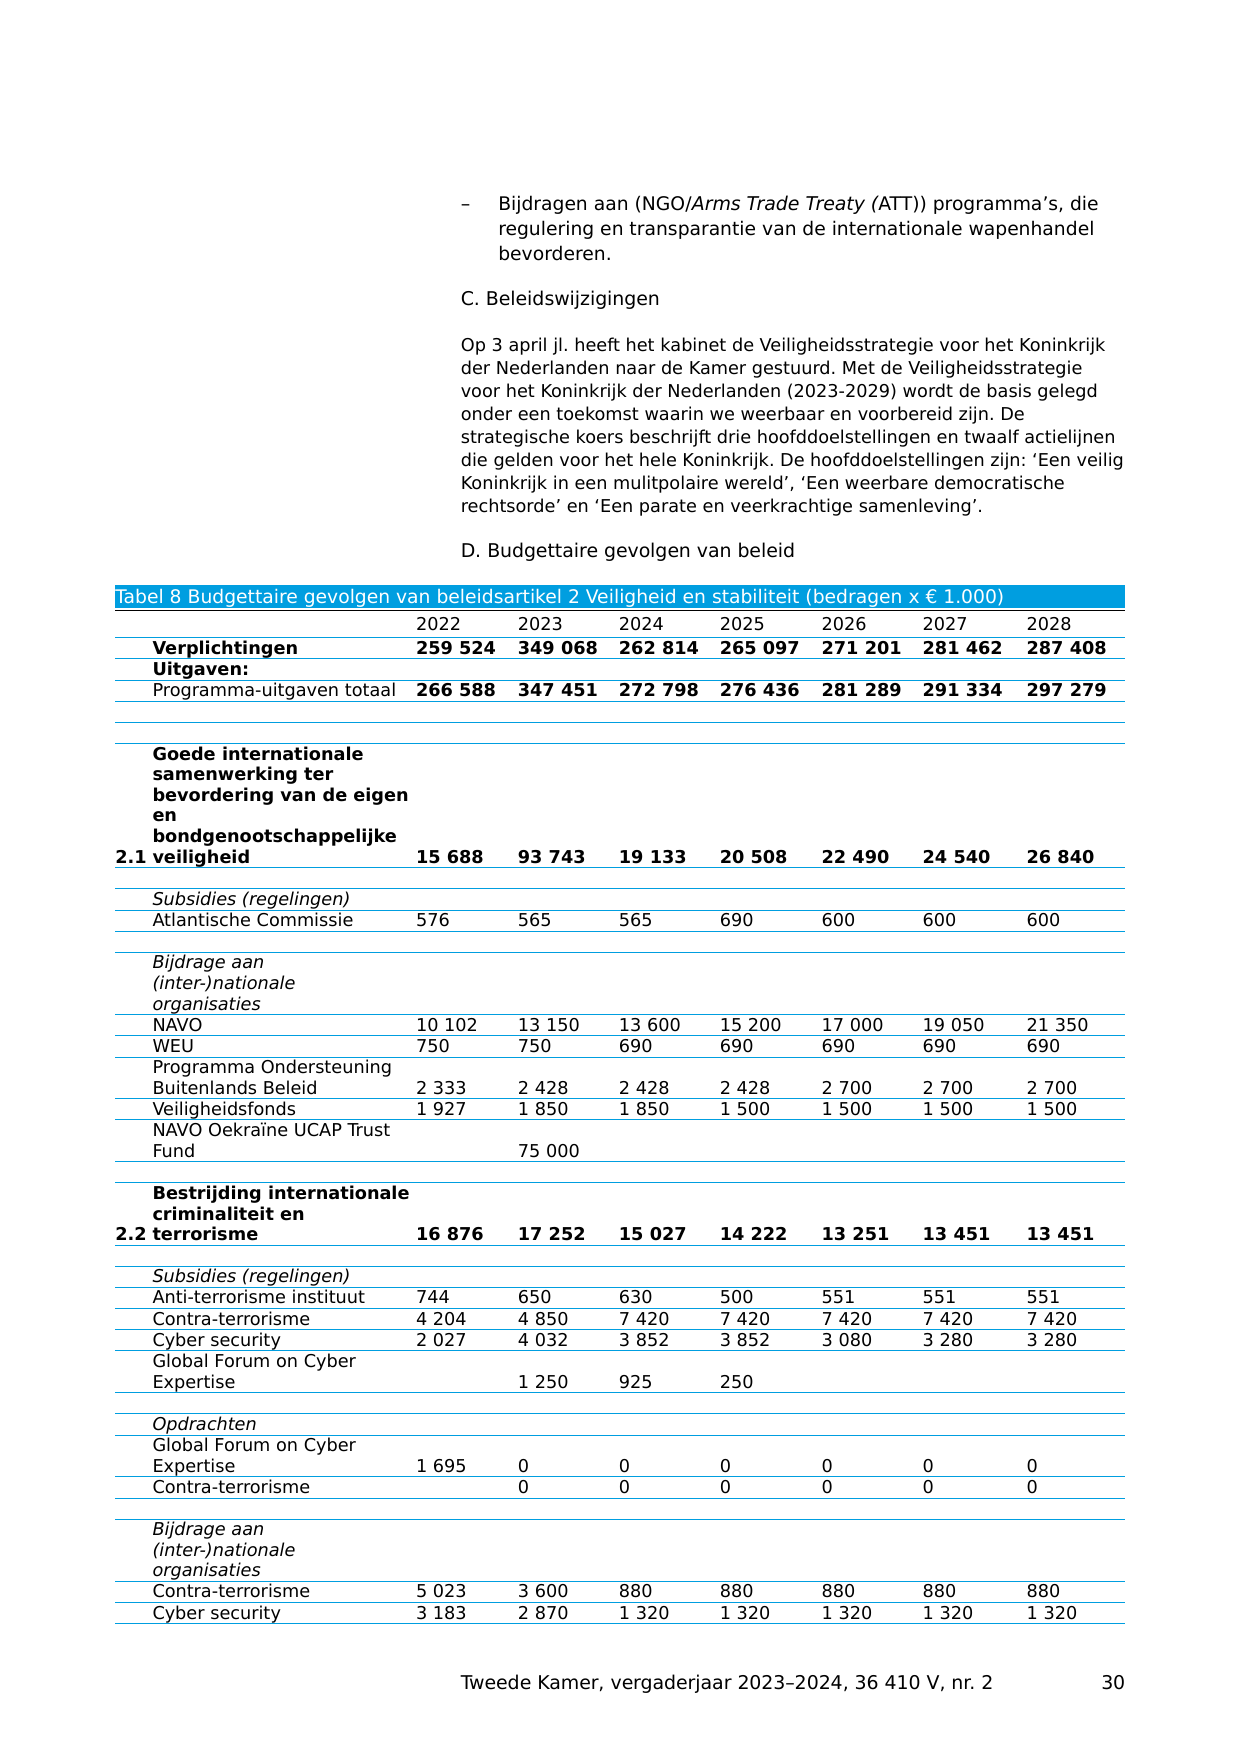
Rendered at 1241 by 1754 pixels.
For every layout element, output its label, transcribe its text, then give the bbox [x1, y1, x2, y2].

table_cell [515, 1393, 616, 1413]
table_cell [717, 723, 818, 743]
table_cell [149, 868, 413, 888]
table_cell [717, 889, 818, 909]
table_cell [920, 702, 1023, 722]
table_cell [616, 1414, 717, 1434]
table_cell 20 508 [717, 744, 818, 867]
table_cell [515, 702, 616, 722]
table_cell [717, 953, 818, 1014]
table_cell 0 [717, 1436, 818, 1476]
table_cell 0 [920, 1477, 1023, 1497]
table_cell [819, 932, 919, 952]
table_cell [515, 659, 616, 679]
table_cell [413, 1499, 515, 1518]
table_cell 349 068 [515, 638, 616, 658]
table_cell [115, 1015, 149, 1035]
table_cell [920, 1267, 1023, 1287]
table_cell [515, 889, 616, 909]
table_cell 1 500 [819, 1099, 919, 1119]
table_cell [115, 953, 149, 1014]
table_cell 24 540 [920, 744, 1023, 867]
table_cell [616, 868, 717, 888]
table_cell 1 500 [920, 1099, 1023, 1119]
table_cell [920, 1246, 1023, 1266]
table_cell 266 588 [413, 681, 515, 701]
table_cell [413, 723, 515, 743]
table_cell [413, 889, 515, 909]
table_cell [115, 868, 149, 888]
table_cell [616, 723, 717, 743]
table_cell [115, 659, 149, 679]
table_cell [149, 1246, 413, 1266]
table_cell [920, 889, 1023, 909]
table_cell 2026 [819, 611, 919, 637]
table_cell [717, 1499, 818, 1518]
table_cell 297 279 [1024, 681, 1125, 701]
table_cell [413, 1351, 515, 1392]
table_cell [920, 953, 1023, 1014]
table_cell [717, 1246, 818, 1266]
table_cell 19 133 [616, 744, 717, 867]
table_cell [717, 868, 818, 888]
table_cell [1024, 1393, 1125, 1413]
table_cell [115, 1477, 149, 1497]
table_cell 5 023 [413, 1582, 515, 1602]
table_cell Global Forum on Cyber Expertise [149, 1351, 413, 1392]
table_cell 3 183 [413, 1603, 515, 1623]
table_cell 276 436 [717, 681, 818, 701]
table_cell [819, 702, 919, 722]
table_cell 0 [920, 1436, 1023, 1476]
table_cell 576 [413, 911, 515, 931]
table_cell 0 [515, 1436, 616, 1476]
table_cell [920, 1120, 1023, 1161]
table_cell 7 420 [920, 1309, 1023, 1329]
table_cell [819, 723, 919, 743]
table_cell 22 490 [819, 744, 919, 867]
table_cell [149, 932, 413, 952]
table_cell 26 840 [1024, 744, 1125, 867]
table_cell [616, 1393, 717, 1413]
table_cell [1024, 1120, 1125, 1161]
table_cell NAVO [149, 1015, 413, 1035]
table_cell 347 451 [515, 681, 616, 701]
table_cell [515, 723, 616, 743]
table_cell [717, 1162, 818, 1182]
table_cell [115, 1520, 149, 1581]
table_cell [920, 868, 1023, 888]
table_cell 3 600 [515, 1582, 616, 1602]
table_cell [717, 1393, 818, 1413]
table_cell [515, 1499, 616, 1518]
table_cell WEU [149, 1036, 413, 1056]
table_cell [115, 1436, 149, 1476]
table_cell 690 [920, 1036, 1023, 1056]
table_cell [819, 1246, 919, 1266]
table_cell [115, 702, 149, 722]
table_cell [819, 1520, 919, 1581]
table_cell 690 [616, 1036, 717, 1056]
table_cell Atlantische Commissie [149, 911, 413, 931]
list Bijdragen aan (NGO/Arms Trade Treaty (ATT)) programma’s, die regulering en transparantie van de internationale wapenhandel bevorderen. [461, 191, 1125, 266]
table_cell 1 850 [515, 1099, 616, 1119]
table_cell [616, 932, 717, 952]
table_cell [819, 1351, 919, 1392]
table_cell [149, 611, 413, 637]
table_cell [1024, 1267, 1125, 1287]
table_cell [1024, 1246, 1125, 1266]
table_cell [115, 1099, 149, 1119]
table_cell 0 [819, 1436, 919, 1476]
table_cell 0 [616, 1436, 717, 1476]
table_cell [115, 1036, 149, 1056]
table_cell 2 700 [819, 1058, 919, 1098]
table_cell 250 [717, 1351, 818, 1392]
table_cell [115, 611, 149, 637]
table_cell [819, 1267, 919, 1287]
table_cell Bestrijding internationale criminaliteit en terrorisme [149, 1183, 413, 1245]
table_cell [115, 1309, 149, 1329]
table_cell Programma-uitgaven totaal [149, 681, 413, 701]
table_cell 2.1 [115, 744, 149, 867]
table_cell 1 320 [920, 1603, 1023, 1623]
table_cell Veiligheidsfonds [149, 1099, 413, 1119]
table_cell [1024, 1414, 1125, 1434]
table_cell [149, 723, 413, 743]
table_cell [616, 1520, 717, 1581]
table_cell [1024, 1351, 1125, 1392]
table_cell 2 700 [1024, 1058, 1125, 1098]
table_cell [616, 702, 717, 722]
table_cell Anti-terrorisme instituut [149, 1288, 413, 1308]
table_cell [1024, 723, 1125, 743]
table_cell [920, 1520, 1023, 1581]
table_cell [413, 1414, 515, 1434]
table_cell [616, 1499, 717, 1518]
table_cell [1024, 1499, 1125, 1518]
table_cell 880 [717, 1582, 818, 1602]
table_cell 1 250 [515, 1351, 616, 1392]
table_cell [413, 1520, 515, 1581]
table_cell 16 876 [413, 1183, 515, 1245]
table_cell [413, 932, 515, 952]
table_cell 10 102 [413, 1015, 515, 1035]
table_cell [819, 1162, 919, 1182]
table_cell 551 [1024, 1288, 1125, 1308]
table_cell 0 [819, 1477, 919, 1497]
table_cell NAVO Oekraïne UCAP Trust Fund [149, 1120, 413, 1161]
table_cell 281 289 [819, 681, 919, 701]
table_cell 15 027 [616, 1183, 717, 1245]
table_cell [616, 1267, 717, 1287]
table_cell [115, 1393, 149, 1413]
table_cell Uitgaven: [149, 659, 413, 679]
table_cell 750 [515, 1036, 616, 1056]
table_cell [920, 1351, 1023, 1392]
table_cell [149, 702, 413, 722]
table_cell [1024, 659, 1125, 679]
table_cell 565 [515, 911, 616, 931]
table_cell 15 200 [717, 1015, 818, 1035]
table_cell 880 [920, 1582, 1023, 1602]
table_cell 2023 [515, 611, 616, 637]
table_cell Goede internationale samenwerking ter bevordering van de eigen en bondgenootschappelijke veiligheid [149, 744, 413, 867]
table_cell 2 428 [616, 1058, 717, 1098]
table_cell 3 852 [616, 1330, 717, 1350]
table_cell [616, 1162, 717, 1182]
table_cell [515, 1246, 616, 1266]
table_cell 1 695 [413, 1436, 515, 1476]
table_cell 880 [1024, 1582, 1125, 1602]
table_cell 7 420 [717, 1309, 818, 1329]
table_cell 7 420 [616, 1309, 717, 1329]
table_cell [115, 1267, 149, 1287]
table_cell [115, 889, 149, 909]
table_cell [819, 1499, 919, 1518]
table_cell 744 [413, 1288, 515, 1308]
table_cell [819, 868, 919, 888]
table_cell [616, 889, 717, 909]
table_cell 271 201 [819, 638, 919, 658]
table_cell Global Forum on Cyber Expertise [149, 1436, 413, 1476]
table_cell 291 334 [920, 681, 1023, 701]
table_cell 262 814 [616, 638, 717, 658]
table_cell 551 [819, 1288, 919, 1308]
table_cell [149, 1499, 413, 1518]
table_cell [515, 932, 616, 952]
table_cell 880 [616, 1582, 717, 1602]
table_cell 1 320 [1024, 1603, 1125, 1623]
table_cell 259 524 [413, 638, 515, 658]
table_cell 0 [515, 1477, 616, 1497]
table_cell [115, 1351, 149, 1392]
table_cell 2 428 [717, 1058, 818, 1098]
table_cell 2 870 [515, 1603, 616, 1623]
table_cell 7 420 [819, 1309, 919, 1329]
table_cell 2 333 [413, 1058, 515, 1098]
table_cell 93 743 [515, 744, 616, 867]
table_cell 272 798 [616, 681, 717, 701]
table_cell 1 320 [717, 1603, 818, 1623]
table_cell [413, 1246, 515, 1266]
table_cell [115, 1330, 149, 1350]
table_cell 4 032 [515, 1330, 616, 1350]
table_cell [920, 932, 1023, 952]
table_cell 19 050 [920, 1015, 1023, 1035]
table_cell 880 [819, 1582, 919, 1602]
title C. Beleidswijzigingen [461, 288, 1125, 310]
table_cell 265 097 [717, 638, 818, 658]
table_cell 13 150 [515, 1015, 616, 1035]
table_cell [115, 1288, 149, 1308]
table_cell [1024, 868, 1125, 888]
table_cell [115, 1246, 149, 1266]
table_cell 13 451 [1024, 1183, 1125, 1245]
table_cell 14 222 [717, 1183, 818, 1245]
table_cell [515, 868, 616, 888]
table_cell [115, 1058, 149, 1098]
table_cell [413, 953, 515, 1014]
table_cell 0 [1024, 1477, 1125, 1497]
table_cell [413, 702, 515, 722]
table_cell [717, 1520, 818, 1581]
table_cell 690 [717, 1036, 818, 1056]
table_cell [819, 1120, 919, 1161]
table_cell 3 080 [819, 1330, 919, 1350]
table_cell [920, 1499, 1023, 1518]
table_cell 2022 [413, 611, 515, 637]
table_cell 4 204 [413, 1309, 515, 1329]
table_cell [413, 1477, 515, 1497]
table_cell Cyber security [149, 1330, 413, 1350]
table_cell [115, 1162, 149, 1182]
table_cell [115, 638, 149, 658]
table_cell [616, 1120, 717, 1161]
table_cell Subsidies (regelingen) [149, 889, 413, 909]
table_cell Contra-terrorisme [149, 1309, 413, 1329]
table_cell 75 000 [515, 1120, 616, 1161]
table_cell [1024, 953, 1125, 1014]
table_cell [515, 1414, 616, 1434]
table_cell 15 688 [413, 744, 515, 867]
table_cell Contra-terrorisme [149, 1477, 413, 1497]
table_cell [115, 1582, 149, 1602]
table_cell 690 [819, 1036, 919, 1056]
table_cell [413, 659, 515, 679]
table_cell 690 [717, 911, 818, 931]
table_cell 1 850 [616, 1099, 717, 1119]
text Op 3 april jl. heeft het kabinet de Veiligheidsstrategie voor het Koninkrijk der Nederlanden naar de Kamer gestuurd. Met de Veiligheidsstrategie voor het Koninkrijk der Nederlanden (2023-2029) wordt de basis gelegd onder een toekomst waarin we weerbaar en voorbereid zijn. De strategische koers beschrijft drie hoofddoelstellingen en twaalf actielijnen die gelden voor het hele Koninkrijk. De hoofddoelstellingen zijn: ‘Een veilig Koninkrijk in een mulitpolaire wereld’, ‘Een weerbare democratische rechtsorde’ en ‘Een parate en veerkrachtige samenleving’. [461, 333, 1125, 517]
table_cell [115, 911, 149, 931]
table_cell 1 500 [1024, 1099, 1125, 1119]
table_cell [819, 1393, 919, 1413]
table_cell Cyber security [149, 1603, 413, 1623]
table_cell [413, 1162, 515, 1182]
table_cell 21 350 [1024, 1015, 1125, 1035]
table_cell [819, 1414, 919, 1434]
table_cell [515, 1267, 616, 1287]
table_cell 2027 [920, 611, 1023, 637]
table_cell 2.2 [115, 1183, 149, 1245]
table_cell 500 [717, 1288, 818, 1308]
table_cell [920, 723, 1023, 743]
table_cell 565 [616, 911, 717, 931]
table_cell [115, 932, 149, 952]
table_cell [1024, 1520, 1125, 1581]
table_cell 281 462 [920, 638, 1023, 658]
table_cell [717, 659, 818, 679]
table_cell [920, 1414, 1023, 1434]
table_cell 600 [819, 911, 919, 931]
table_cell 600 [920, 911, 1023, 931]
table_cell [920, 1393, 1023, 1413]
table_cell 2025 [717, 611, 818, 637]
table_cell [920, 1162, 1023, 1182]
table_cell [515, 953, 616, 1014]
table_cell [413, 1393, 515, 1413]
table_cell [413, 1120, 515, 1161]
table_cell 1 320 [819, 1603, 919, 1623]
table_cell [616, 953, 717, 1014]
table_cell 3 280 [1024, 1330, 1125, 1350]
table_cell Subsidies (regelingen) [149, 1267, 413, 1287]
table_cell [1024, 702, 1125, 722]
table_cell [149, 1393, 413, 1413]
table_cell 13 451 [920, 1183, 1023, 1245]
table_cell Programma Ondersteuning Buitenlands Beleid [149, 1058, 413, 1098]
table_cell 3 852 [717, 1330, 818, 1350]
table_cell 1 320 [616, 1603, 717, 1623]
table_cell [819, 953, 919, 1014]
table_cell 287 408 [1024, 638, 1125, 658]
table_cell 3 280 [920, 1330, 1023, 1350]
table_cell [115, 1499, 149, 1518]
table_cell [920, 659, 1023, 679]
table_cell [717, 1120, 818, 1161]
table_cell [515, 1162, 616, 1182]
table_cell 551 [920, 1288, 1023, 1308]
table_cell Bijdrage aan (inter-)nationale organisaties [149, 953, 413, 1014]
table_cell [616, 659, 717, 679]
table_cell 17 000 [819, 1015, 919, 1035]
table_cell 1 500 [717, 1099, 818, 1119]
table_cell 600 [1024, 911, 1125, 931]
table_cell 13 600 [616, 1015, 717, 1035]
table_cell Verplichtingen [149, 638, 413, 658]
table_cell [717, 932, 818, 952]
table_cell 2 428 [515, 1058, 616, 1098]
table_cell 0 [1024, 1436, 1125, 1476]
table_cell [149, 1162, 413, 1182]
table_cell [1024, 1162, 1125, 1182]
table_cell 4 850 [515, 1309, 616, 1329]
table_cell Opdrachten [149, 1414, 413, 1434]
table_cell 13 251 [819, 1183, 919, 1245]
table_cell [115, 1603, 149, 1623]
table_cell 2024 [616, 611, 717, 637]
table_cell [1024, 932, 1125, 952]
table_cell [616, 1246, 717, 1266]
table_cell 2 700 [920, 1058, 1023, 1098]
table_cell [819, 659, 919, 679]
table_cell 17 252 [515, 1183, 616, 1245]
table_cell [717, 702, 818, 722]
table_cell 1 927 [413, 1099, 515, 1119]
table_cell 0 [616, 1477, 717, 1497]
table_cell 630 [616, 1288, 717, 1308]
table_cell 2 027 [413, 1330, 515, 1350]
title D. Budgettaire gevolgen van beleid [461, 539, 1125, 562]
table_cell 2028 [1024, 611, 1125, 637]
table_cell 0 [717, 1477, 818, 1497]
table_cell [413, 868, 515, 888]
table_cell 925 [616, 1351, 717, 1392]
table_cell [115, 1414, 149, 1434]
table_cell [515, 1520, 616, 1581]
table_cell 750 [413, 1036, 515, 1056]
table_cell [717, 1414, 818, 1434]
table_cell 650 [515, 1288, 616, 1308]
table_cell [717, 1267, 818, 1287]
table_cell [115, 681, 149, 701]
table_cell [115, 1120, 149, 1161]
table_cell [115, 723, 149, 743]
table_cell 7 420 [1024, 1309, 1125, 1329]
table_cell Bijdrage aan (inter-)nationale organisaties [149, 1520, 413, 1581]
table_cell [819, 889, 919, 909]
table_cell [1024, 889, 1125, 909]
table_cell [413, 1267, 515, 1287]
table_cell Contra-terrorisme [149, 1582, 413, 1602]
table_cell 690 [1024, 1036, 1125, 1056]
